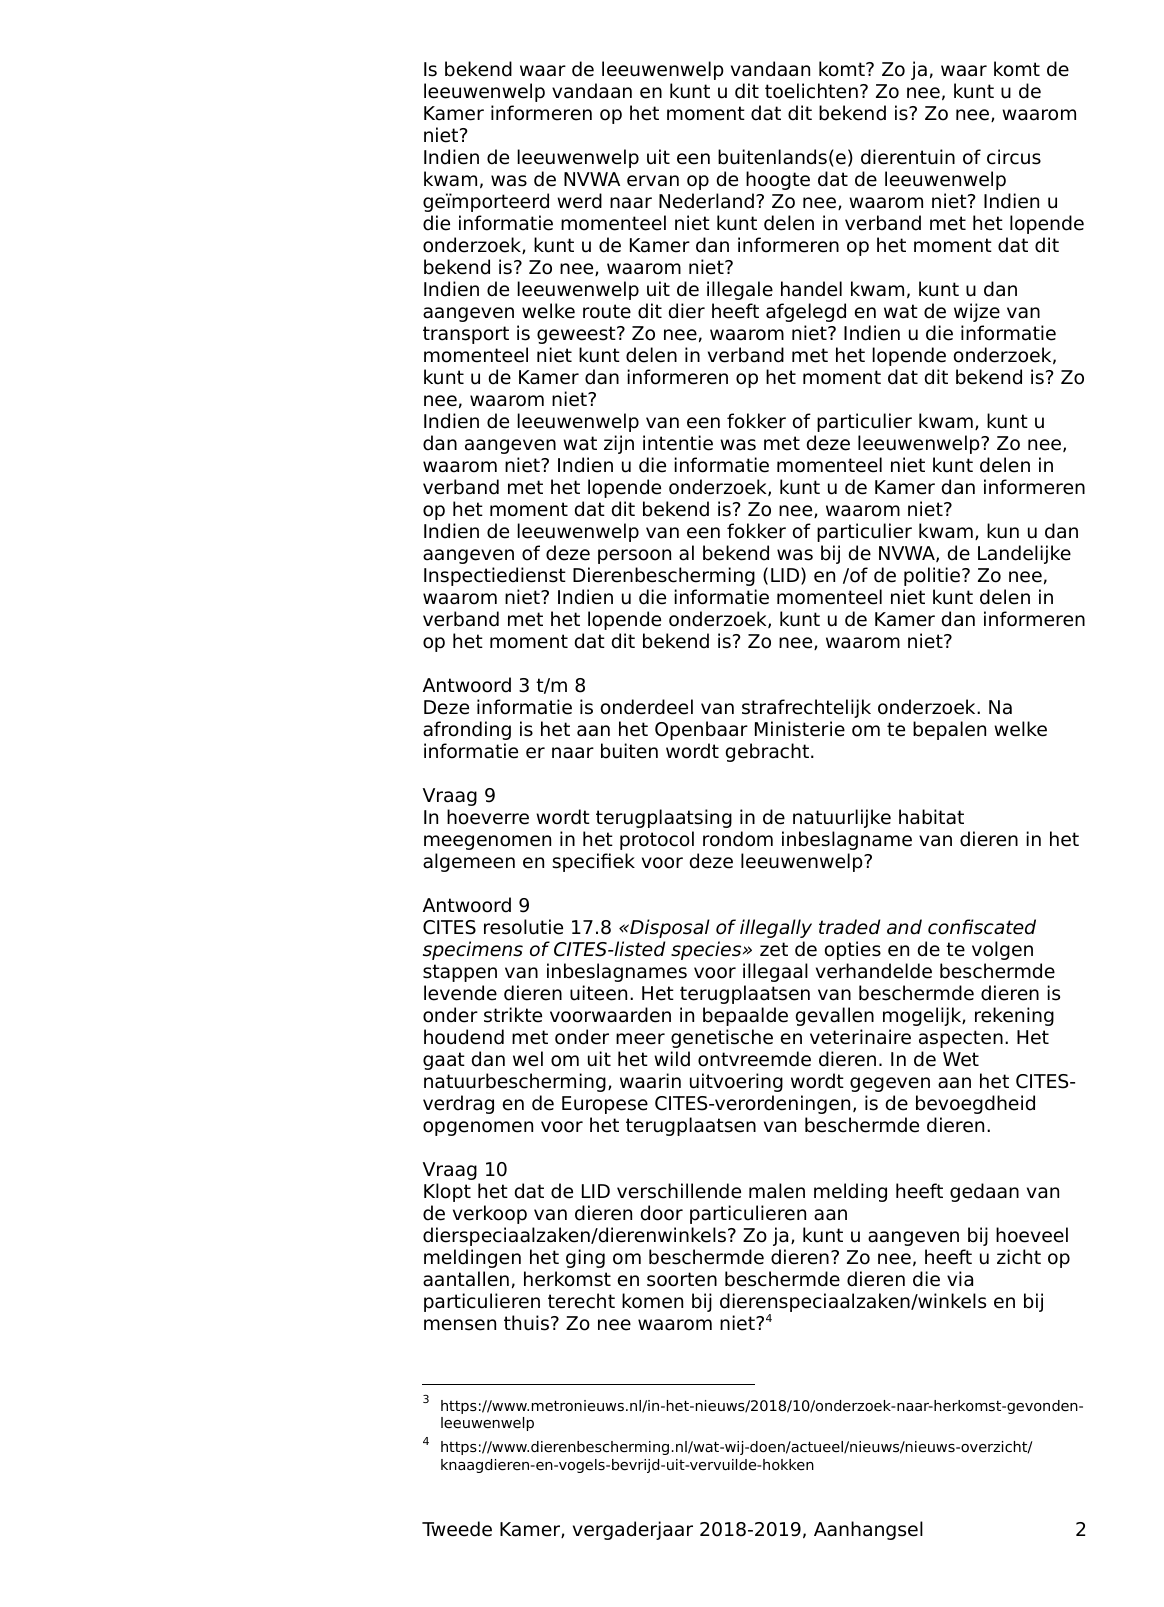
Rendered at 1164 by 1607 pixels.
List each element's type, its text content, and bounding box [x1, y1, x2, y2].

text Vraag 9 [422, 785, 1087, 807]
text https://www.dierenbescherming.nl/wat-wij-doen/actueel/nieuws/nieuws-overzicht/knaagdieren-en-vogels-bevrijd-uit-vervuilde-hokken [422, 1435, 1087, 1474]
text Indien de leeuwenwelp uit de illegale handel kwam, kunt u dan aangeven welke route dit dier heeft afgelegd en wat de wijze van transport is geweest? Zo nee, waarom niet? Indien u die informatie momenteel niet kunt delen in verband met het lopende onderzoek, kunt u de Kamer dan informeren op het moment dat dit bekend is? Zo nee, waarom niet? [422, 279, 1087, 411]
text Vraag 10 [422, 1159, 1087, 1181]
text Antwoord 3 t/m 8 [422, 675, 1087, 697]
text Indien de leeuwenwelp van een fokker of particulier kwam, kunt u dan aangeven wat zijn intentie was met deze leeuwenwelp? Zo nee, waarom niet? Indien u die informatie momenteel niet kunt delen in verband met het lopende onderzoek, kunt u de Kamer dan informeren op het moment dat dit bekend is? Zo nee, waarom niet? [422, 411, 1087, 521]
text In hoeverre wordt terugplaatsing in de natuurlijke habitat meegenomen in het protocol rondom inbeslagname van dieren in het algemeen en specifiek voor deze leeuwenwelp? [422, 807, 1087, 873]
text Deze informatie is onderdeel van strafrechtelijk onderzoek. Na afronding is het aan het Openbaar Ministerie om te bepalen welke informatie er naar buiten wordt gebracht. [422, 697, 1087, 763]
text Indien de leeuwenwelp uit een buitenlands(e) dierentuin of circus kwam, was de NVWA ervan op de hoogte dat de leeuwenwelp geïmporteerd werd naar Nederland? Zo nee, waarom niet? Indien u die informatie momenteel niet kunt delen in verband met het lopende onderzoek, kunt u de Kamer dan informeren op het moment dat dit bekend is? Zo nee, waarom niet? [422, 147, 1087, 279]
text Is bekend waar de leeuwenwelp vandaan komt? Zo ja, waar komt de leeuwenwelp vandaan en kunt u dit toelichten? Zo nee, kunt u de Kamer informeren op het moment dat dit bekend is? Zo nee, waarom niet? [422, 59, 1087, 147]
text Indien de leeuwenwelp van een fokker of particulier kwam, kun u dan aangeven of deze persoon al bekend was bij de NVWA, de Landelijke Inspectiedienst Dierenbescherming (LID) en /of de politie? Zo nee, waarom niet? Indien u die informatie momenteel niet kunt delen in verband met het lopende onderzoek, kunt u de Kamer dan informeren op het moment dat dit bekend is? Zo nee, waarom niet? [422, 521, 1087, 652]
text https://www.metronieuws.nl/in-het-nieuws/2018/10/onderzoek-naar-herkomst-gevonden-leeuwenwelp [422, 1393, 1087, 1432]
text Klopt het dat de LID verschillende malen melding heeft gedaan van de verkoop van dieren door particulieren aan dierspeciaalzaken/dierenwinkels? Zo ja, kunt u aangeven bij hoeveel meldingen het ging om beschermde dieren? Zo nee, heeft u zicht op aantallen, herkomst en soorten beschermde dieren die via particulieren terecht komen bij dierenspeciaalzaken/winkels en bij mensen thuis? Zo nee waarom niet? [422, 1181, 1087, 1335]
text CITES resolutie 17.8 «Disposal of illegally traded and confiscated specimens of CITES-listed species» zet de opties en de te volgen stappen van inbeslagnames voor illegaal verhandelde beschermde levende dieren uiteen. Het terugplaatsen van beschermde dieren is onder strikte voorwaarden in bepaalde gevallen mogelijk, rekening houdend met onder meer genetische en veterinaire aspecten. Het gaat dan wel om uit het wild ontvreemde dieren. In de Wet natuurbescherming, waarin uitvoering wordt gegeven aan het CITES-verdrag en de Europese CITES-verordeningen, is de bevoegdheid opgenomen voor het terugplaatsen van beschermde dieren. [422, 917, 1087, 1137]
text Antwoord 9 [422, 895, 1087, 917]
